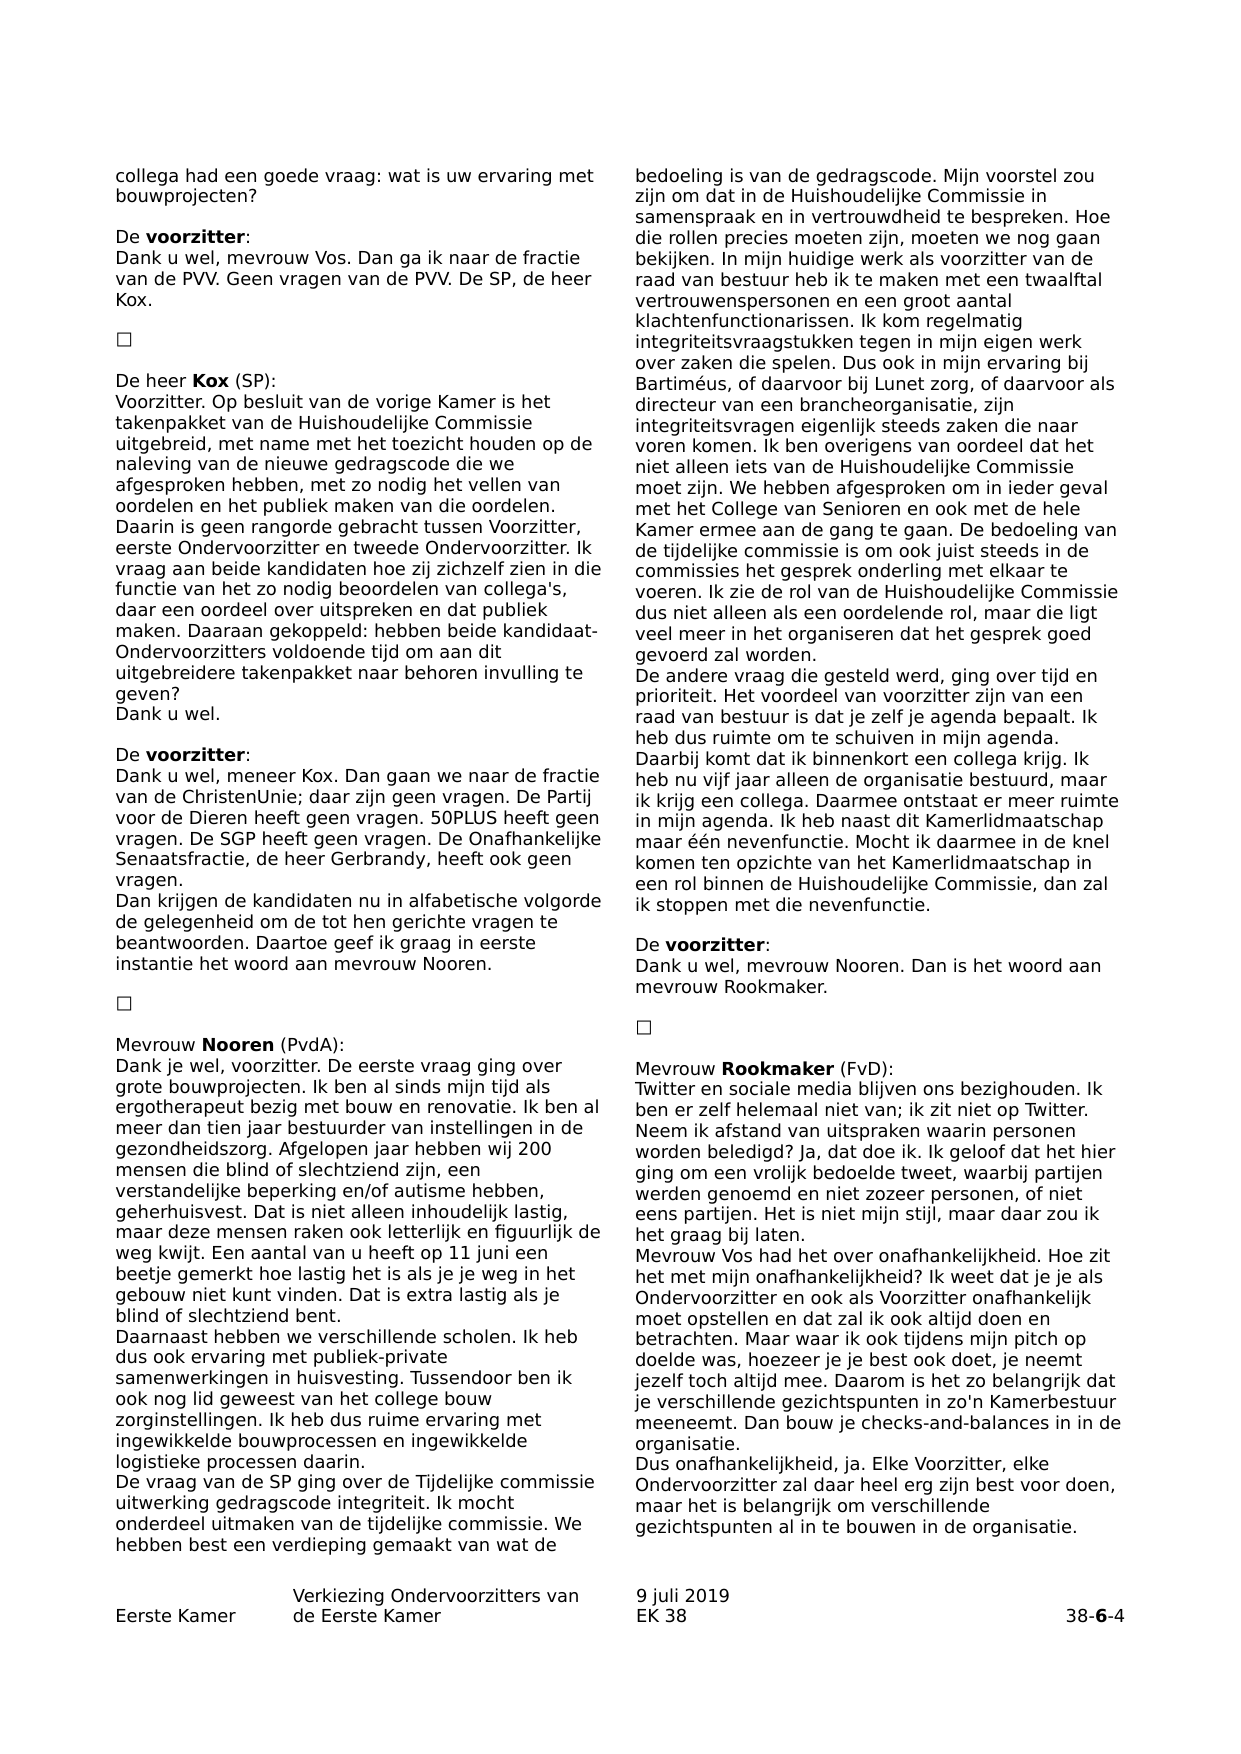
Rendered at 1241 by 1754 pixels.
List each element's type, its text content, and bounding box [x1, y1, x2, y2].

text Dan krijgen de kandidaten nu in alfabetische volgorde de gelegenheid om de tot hen gerichte vragen te beantwoorden. Daartoe geef ik graag in eerste instantie het woord aan mevrouw Nooren. [115, 891, 605, 974]
text Mevrouw Nooren (PvdA): [115, 1035, 605, 1056]
text Mevrouw Vos had het over onafhankelijkheid. Hoe zit het met mijn onafhankelijkheid? Ik weet dat je je als Ondervoorzitter en ook als Voorzitter onafhankelijk moet opstellen en dat zal ik ook altijd doen en betrachten. Maar waar ik ook tijdens mijn pitch op doelde was, hoezeer je je best ook doet, je neemt jezelf toch altijd mee. Daarom is het zo belangrijk dat je verschillende gezichtspunten in zo'n Kamerbestuur meeneemt. Dan bouw je checks-and-balances in in de organisatie. [635, 1246, 1125, 1454]
text Dank u wel, mevrouw Vos. Dan ga ik naar de fractie van de PVV. Geen vragen van de PVV. De SP, de heer Kox. [115, 248, 605, 310]
text ⬜ [115, 330, 605, 351]
text Dank u wel, mevrouw Nooren. Dan is het woord aan mevrouw Rookmaker. [635, 956, 1125, 998]
text ⬜ [635, 1018, 1125, 1038]
text De voorzitter: [115, 227, 605, 248]
text bedoeling is van de gedragscode. Mijn voorstel zou zijn om dat in de Huishoudelijke Commissie in samenspraak en in vertrouwdheid te bespreken. Hoe die rollen precies moeten zijn, moeten we nog gaan bekijken. In mijn huidige werk als voorzitter van de raad van bestuur heb ik te maken met een twaalftal vertrouwenspersonen en een groot aantal klachtenfunctionarissen. Ik kom regelmatig integriteitsvraagstukken tegen in mijn eigen werk over zaken die spelen. Dus ook in mijn ervaring bij Bartiméus, of daarvoor bij Lunet zorg, of daarvoor als directeur van een brancheorganisatie, zijn integriteitsvragen eigenlijk steeds zaken die naar voren komen. Ik ben overigens van oordeel dat het niet alleen iets van de Huishoudelijke Commissie moet zijn. We hebben afgesproken om in ieder geval met het College van Senioren en ook met de hele Kamer ermee aan de gang te gaan. De bedoeling van de tijdelijke commissie is om ook juist steeds in de commissies het gesprek onderling met elkaar te voeren. Ik zie de rol van de Huishoudelijke Commissie dus niet alleen als een oordelende rol, maar die ligt veel meer in het organiseren dat het gesprek goed gevoerd zal worden. [635, 165, 1125, 665]
text Dank je wel, voorzitter. De eerste vraag ging over grote bouwprojecten. Ik ben al sinds mijn tijd als ergotherapeut bezig met bouw en renovatie. Ik ben al meer dan tien jaar bestuurder van instellingen in de gezondheidszorg. Afgelopen jaar hebben wij 200 mensen die blind of slechtziend zijn, een verstandelijke beperking en/of autisme hebben, geherhuisvest. Dat is niet alleen inhoudelijk lastig, maar deze mensen raken ook letterlijk en figuurlijk de weg kwijt. Een aantal van u heeft op 11 juni een beetje gemerkt hoe lastig het is als je je weg in het gebouw niet kunt vinden. Dat is extra lastig als je blind of slechtziend bent. [115, 1056, 605, 1326]
text De vraag van de SP ging over de Tijdelijke commissie uitwerking gedragscode integriteit. Ik mocht onderdeel uitmaken van de tijdelijke commissie. We hebben best een verdieping gemaakt van wat de [115, 1472, 605, 1556]
text Voorzitter. Op besluit van de vorige Kamer is het takenpakket van de Huishoudelijke Commissie uitgebreid, met name met het toezicht houden op de naleving van de nieuwe gedragscode die we afgesproken hebben, met zo nodig het vellen van oordelen en het publiek maken van die oordelen. Daarin is geen rangorde gebracht tussen Voorzitter, eerste Ondervoorzitter en tweede Ondervoorzitter. Ik vraag aan beide kandidaten hoe zij zichzelf zien in die functie van het zo nodig beoordelen van collega's, daar een oordeel over uitspreken en dat publiek maken. Daaraan gekoppeld: hebben beide kandidaat-Ondervoorzitters voldoende tijd om aan dit uitgebreidere takenpakket naar behoren invulling te geven? [115, 392, 605, 704]
text ⬜ [115, 994, 605, 1015]
text Dank u wel. [115, 704, 605, 725]
text Daarnaast hebben we verschillende scholen. Ik heb dus ook ervaring met publiek-private samenwerkingen in huisvesting. Tussendoor ben ik ook nog lid geweest van het college bouw zorginstellingen. Ik heb dus ruime ervaring met ingewikkelde bouwprocessen en ingewikkelde logistieke processen daarin. [115, 1326, 605, 1472]
text De voorzitter: [115, 745, 605, 766]
text Dank u wel, meneer Kox. Dan gaan we naar de fractie van de ChristenUnie; daar zijn geen vragen. De Partij voor de Dieren heeft geen vragen. 50PLUS heeft geen vragen. De SGP heeft geen vragen. De Onafhankelijke Senaatsfractie, de heer Gerbrandy, heeft ook geen vragen. [115, 766, 605, 891]
text collega had een goede vraag: wat is uw ervaring met bouwprojecten? [115, 165, 605, 207]
text Dus onafhankelijkheid, ja. Elke Voorzitter, elke Ondervoorzitter zal daar heel erg zijn best voor doen, maar het is belangrijk om verschillende gezichtspunten al in te bouwen in de organisatie. [635, 1454, 1125, 1537]
text Mevrouw Rookmaker (FvD): [635, 1058, 1125, 1079]
text De andere vraag die gesteld werd, ging over tijd en prioriteit. Het voordeel van voorzitter zijn van een raad van bestuur is dat je zelf je agenda bepaalt. Ik heb dus ruimte om te schuiven in mijn agenda. Daarbij komt dat ik binnenkort een collega krijg. Ik heb nu vijf jaar alleen de organisatie bestuurd, maar ik krijg een collega. Daarmee ontstaat er meer ruimte in mijn agenda. Ik heb naast dit Kamerlidmaatschap maar één nevenfunctie. Mocht ik daarmee in de knel komen ten opzichte van het Kamerlidmaatschap in een rol binnen de Huishoudelijke Commissie, dan zal ik stoppen met die nevenfunctie. [635, 665, 1125, 915]
text Twitter en sociale media blijven ons bezighouden. Ik ben er zelf helemaal niet van; ik zit niet op Twitter. Neem ik afstand van uitspraken waarin personen worden beledigd? Ja, dat doe ik. Ik geloof dat het hier ging om een vrolijk bedoelde tweet, waarbij partijen werden genoemd en niet zozeer personen, of niet eens partijen. Het is niet mijn stijl, maar daar zou ik het graag bij laten. [635, 1079, 1125, 1246]
text De heer Kox (SP): [115, 371, 605, 392]
text De voorzitter: [635, 935, 1125, 956]
